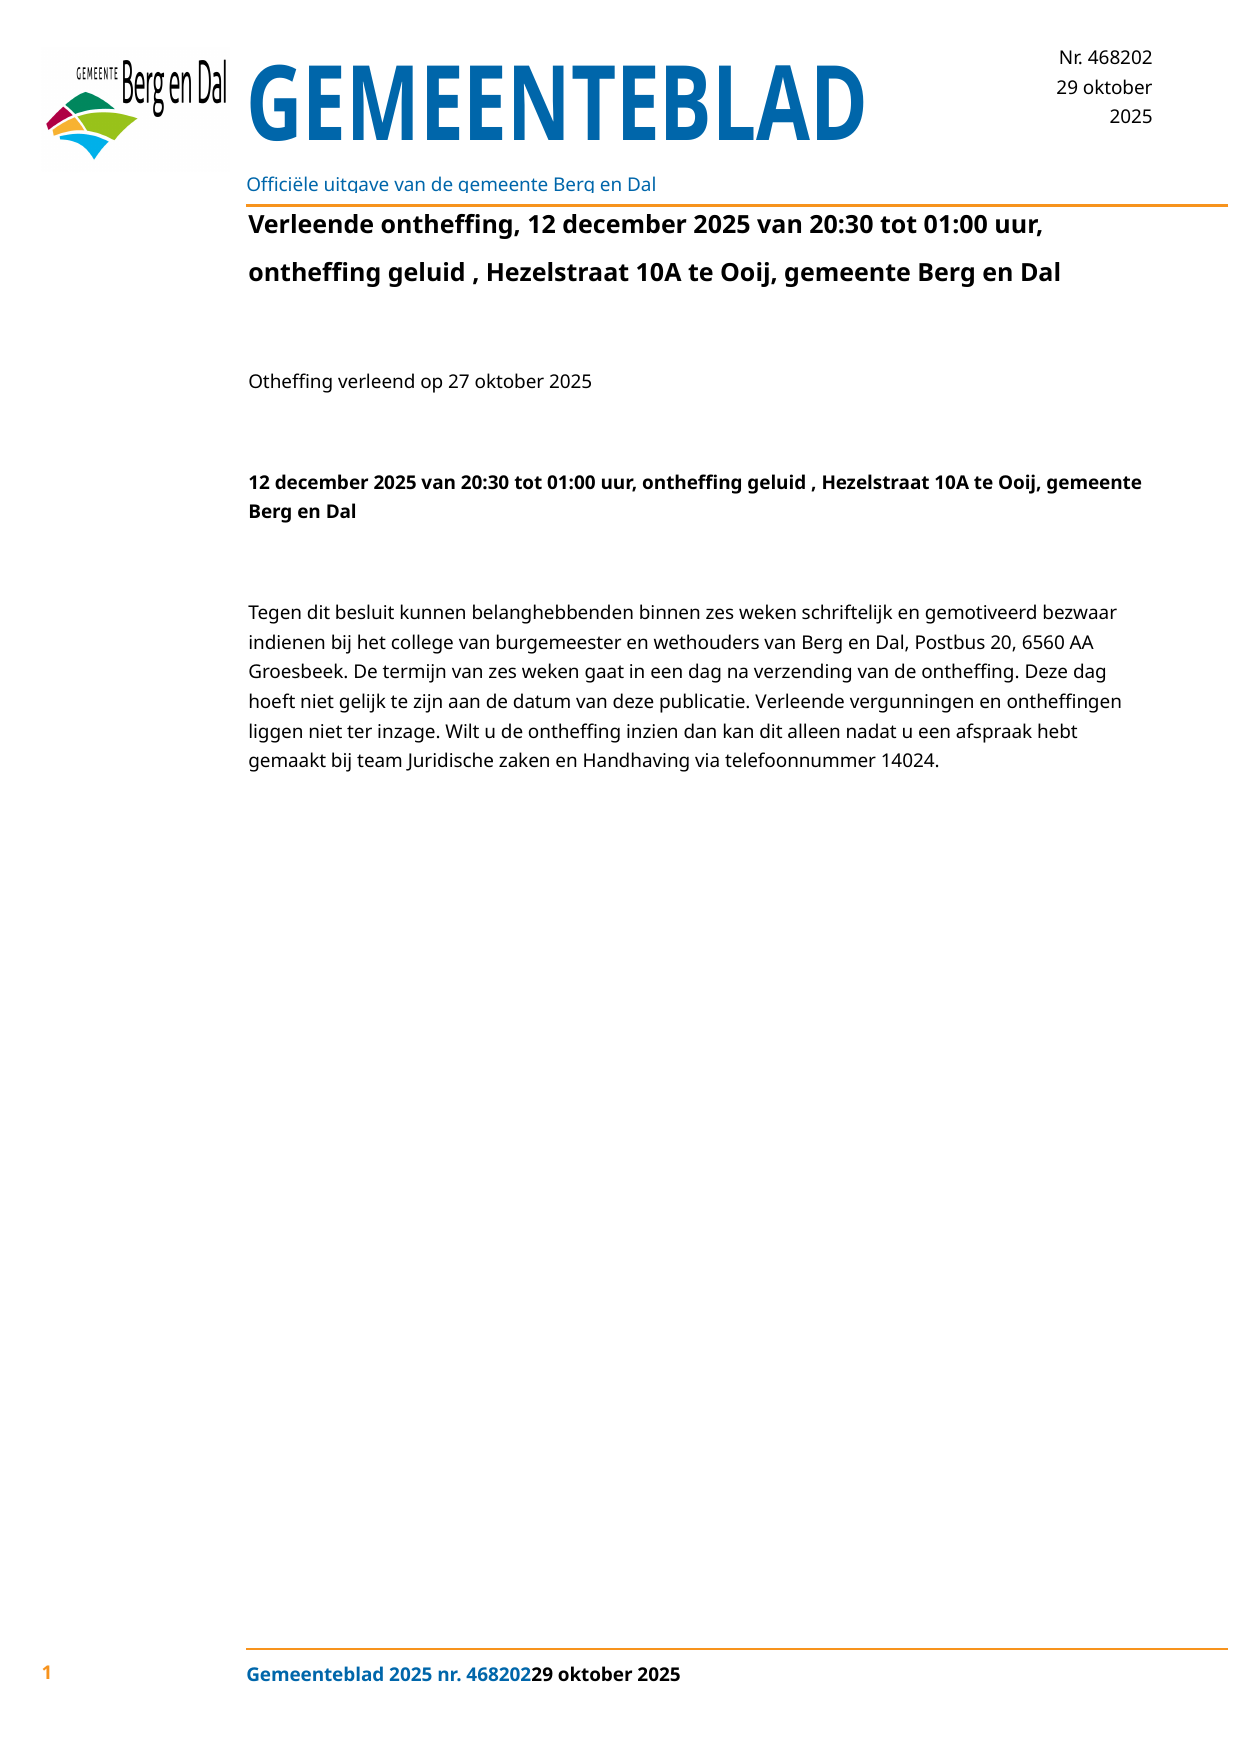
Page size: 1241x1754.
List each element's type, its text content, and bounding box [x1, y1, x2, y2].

picture [41, 47, 231, 172]
text 12 december 2025 van 20:30 tot 01:00 uur, ontheffing geluid , Hezelstraat 10A te Ooij, gemeente Berg en Dal [248, 469, 1152, 524]
text Tegen dit besluit kunnen belanghebbenden binnen zes weken schriftelijk en gemotiveerd bezwaar indienen bij het college van burgemeester en wethouders van Berg en Dal, Postbus 20, 6560 AA Groesbeek. De termijn van zes weken gaat in een dag na verzending van de ontheffing. Deze dag hoeft niet gelijk te zijn aan de datum van deze publicatie. Verleende vergunningen en ontheffingen liggen niet ter inzage. Wilt u de ontheffing inzien dan kan dit alleen nadat u een afspraak hebt gemaakt bij team Juridische zaken en Handhaving via telefoonnummer 14024. [248, 599, 1152, 773]
text Otheffing verleend op 27 oktober 2025 [248, 368, 1152, 394]
text Verleende ontheffing, 12 december 2025 van 20:30 tot 01:00 uur, ontheffing geluid , Hezelstraat 10A te Ooij, gemeente Berg en Dal [248, 207, 1152, 288]
